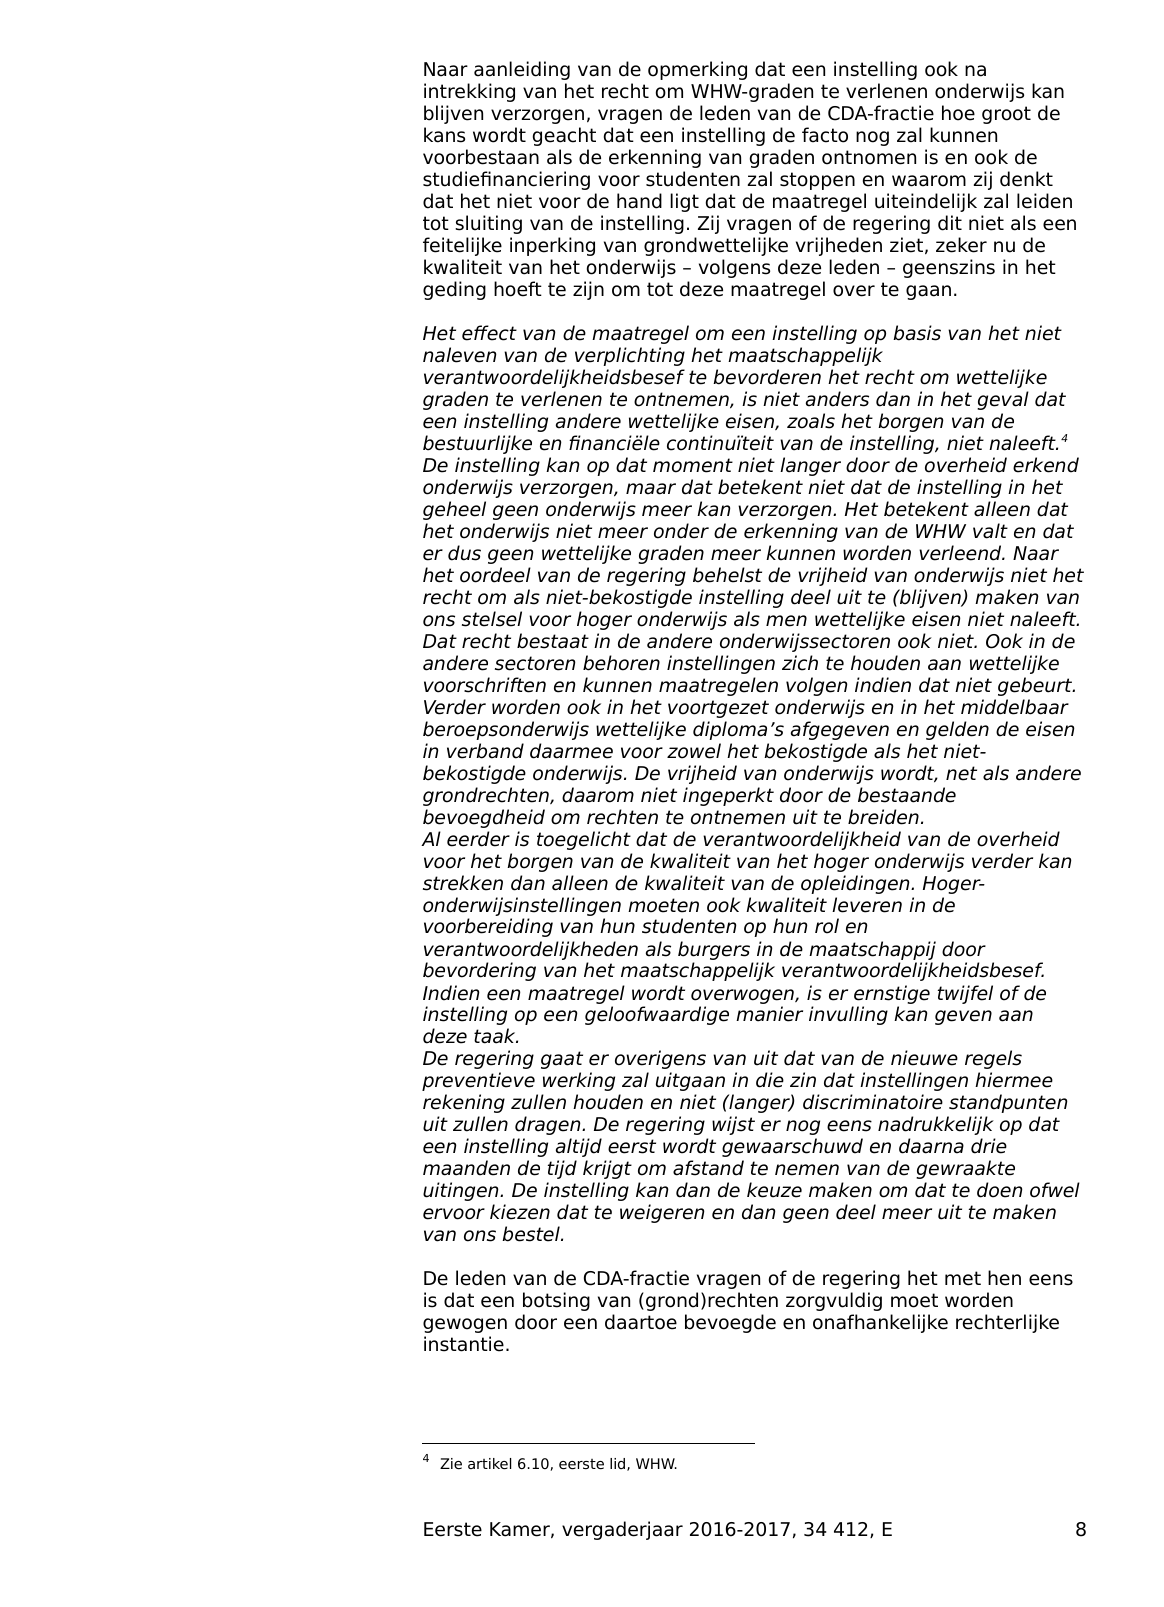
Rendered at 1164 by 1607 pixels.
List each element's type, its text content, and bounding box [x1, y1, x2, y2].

text Het effect van de maatregel om een instelling op basis van het niet naleven van de verplichting het maatschappelijk verantwoordelijkheidsbesef te bevorderen het recht om wettelijke graden te verlenen te ontnemen, is niet anders dan in het geval dat een instelling andere wettelijke eisen, zoals het borgen van de bestuurlijke en financiële continuïteit van de instelling, niet naleeft. De instelling kan op dat moment niet langer door de overheid erkend onderwijs verzorgen, maar dat betekent niet dat de instelling in het geheel geen onderwijs meer kan verzorgen. Het betekent alleen dat het onderwijs niet meer onder de erkenning van de WHW valt en dat er dus geen wettelijke graden meer kunnen worden verleend. Naar het oordeel van de regering behelst de vrijheid van onderwijs niet het recht om als niet-bekostigde instelling deel uit te (blijven) maken van ons stelsel voor hoger onderwijs als men wettelijke eisen niet naleeft. Dat recht bestaat in de andere onderwijssectoren ook niet. Ook in de andere sectoren behoren instellingen zich te houden aan wettelijke voorschriften en kunnen maatregelen volgen indien dat niet gebeurt. Verder worden ook in het voortgezet onderwijs en in het middelbaar beroepsonderwijs wettelijke diploma’s afgegeven en gelden de eisen in verband daarmee voor zowel het bekostigde als het niet-bekostigde onderwijs. De vrijheid van onderwijs wordt, net als andere grondrechten, daarom niet ingeperkt door de bestaande bevoegdheid om rechten te ontnemen uit te breiden. [422, 323, 1087, 828]
text Naar aanleiding van de opmerking dat een instelling ook na intrekking van het recht om WHW-graden te verlenen onderwijs kan blijven verzorgen, vragen de leden van de CDA-fractie hoe groot de kans wordt geacht dat een instelling de facto nog zal kunnen voorbestaan als de erkenning van graden ontnomen is en ook de studiefinanciering voor studenten zal stoppen en waarom zij denkt dat het niet voor de hand ligt dat de maatregel uiteindelijk zal leiden tot sluiting van de instelling. Zij vragen of de regering dit niet als een feitelijke inperking van grondwettelijke vrijheden ziet, zeker nu de kwaliteit van het onderwijs – volgens deze leden – geenszins in het geding hoeft te zijn om tot deze maatregel over te gaan. [422, 59, 1087, 301]
text Al eerder is toegelicht dat de verantwoordelijkheid van de overheid voor het borgen van de kwaliteit van het hoger onderwijs verder kan strekken dan alleen de kwaliteit van de opleidingen. Hoger-onderwijsinstellingen moeten ook kwaliteit leveren in de voorbereiding van hun studenten op hun rol en verantwoordelijkheden als burgers in de maatschappij door bevordering van het maatschappelijk verantwoordelijkheidsbesef. Indien een maatregel wordt overwogen, is er ernstige twijfel of de instelling op een geloofwaardige manier invulling kan geven aan deze taak. [422, 828, 1087, 1048]
text De leden van de CDA-fractie vragen of de regering het met hen eens is dat een botsing van (grond)rechten zorgvuldig moet worden gewogen door een daartoe bevoegde en onafhankelijke rechterlijke instantie. [422, 1268, 1087, 1356]
text Zie artikel 6.10, eerste lid, WHW. [422, 1452, 1087, 1474]
text De regering gaat er overigens van uit dat van de nieuwe regels preventieve werking zal uitgaan in die zin dat instellingen hiermee rekening zullen houden en niet (langer) discriminatoire standpunten uit zullen dragen. De regering wijst er nog eens nadrukkelijk op dat een instelling altijd eerst wordt gewaarschuwd en daarna drie maanden de tijd krijgt om afstand te nemen van de gewraakte uitingen. De instelling kan dan de keuze maken om dat te doen ofwel ervoor kiezen dat te weigeren en dan geen deel meer uit te maken van ons bestel. [422, 1048, 1087, 1246]
